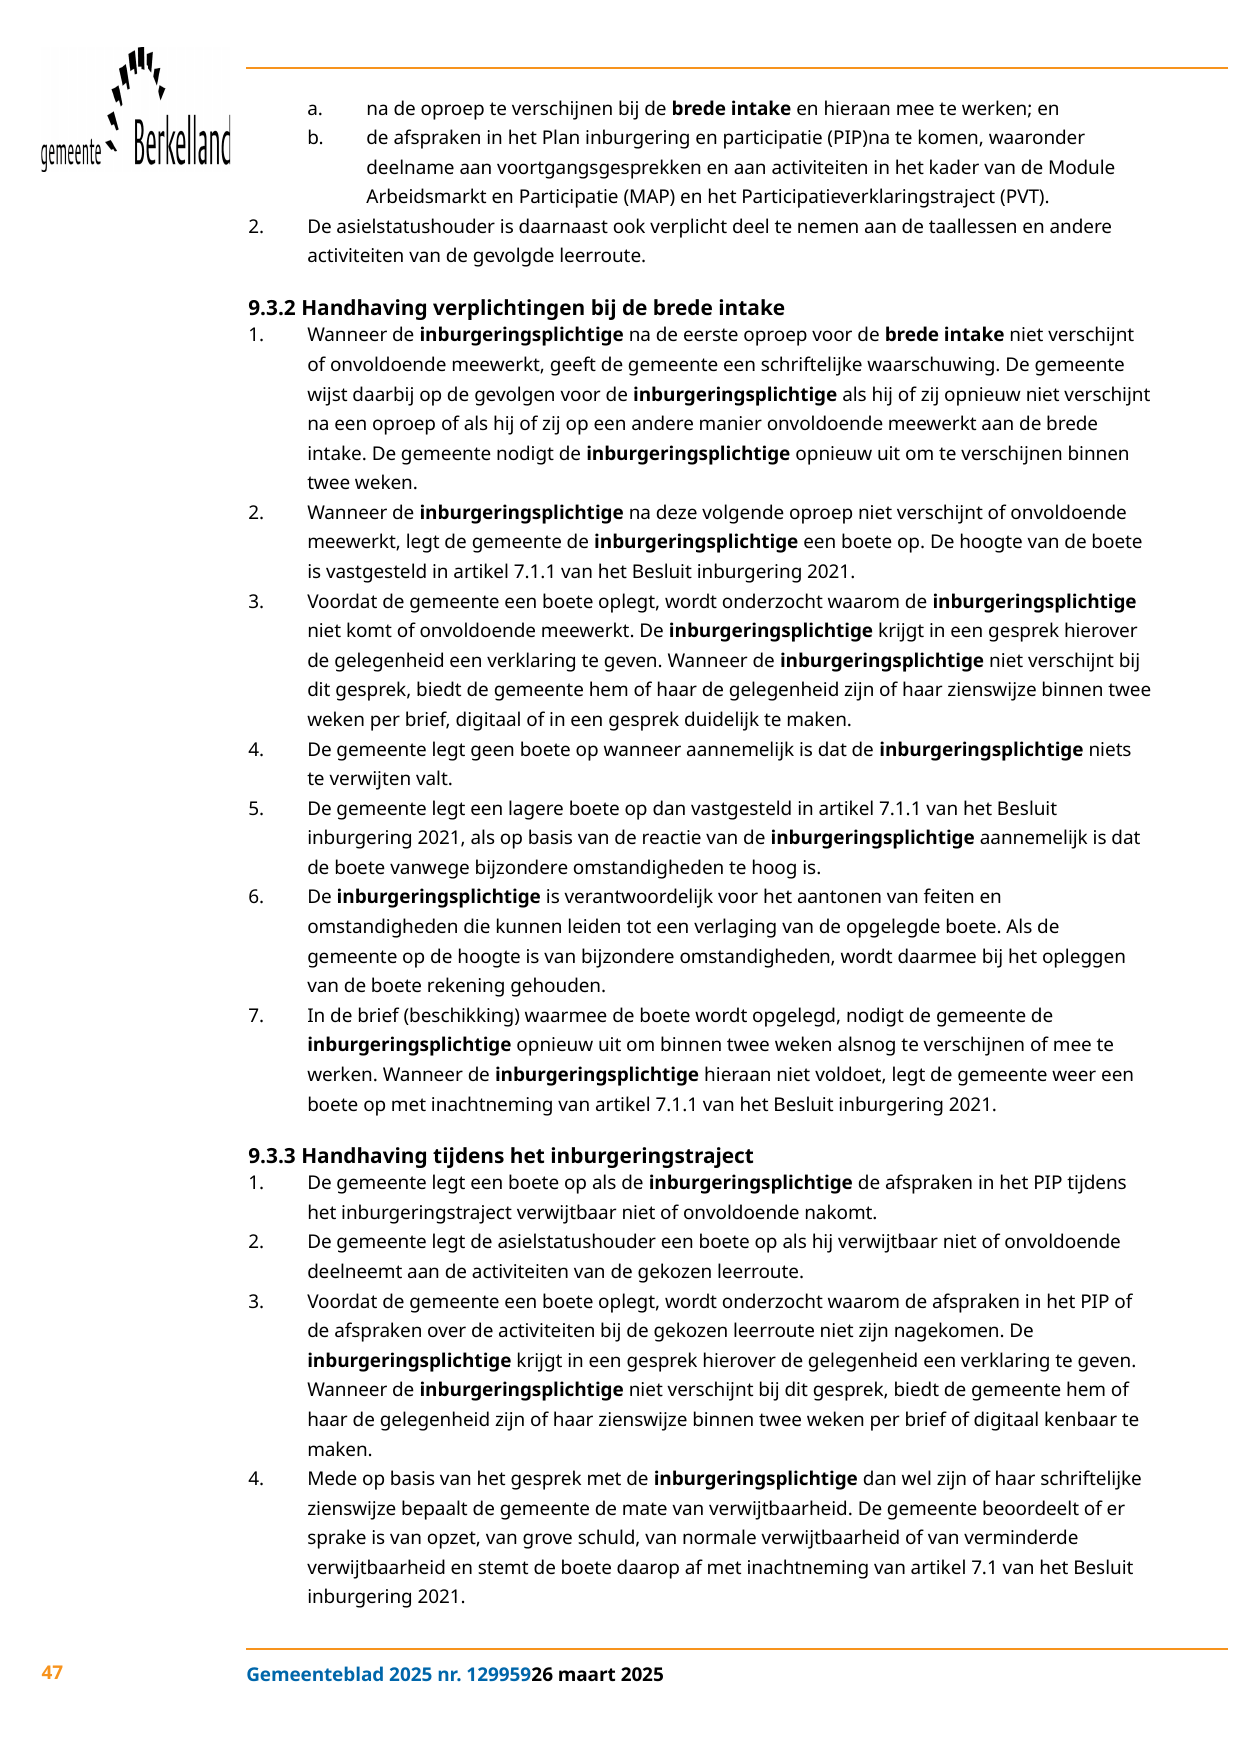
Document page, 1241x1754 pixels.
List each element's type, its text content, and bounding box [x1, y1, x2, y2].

list Voordat de gemeente een boete oplegt, wordt onderzocht waarom de afspraken in het PIP of de afspraken over de activiteiten bij de gekozen leerroute niet zijn nagekomen. De inburgeringsplichtige krijgt in een gesprek hierover de gelegenheid een verklaring te geven. Wanneer de inburgeringsplichtige niet verschijnt bij dit gesprek, biedt de gemeente hem of haar de gelegenheid zijn of haar zienswijze binnen twee weken per brief of digitaal kenbaar te maken. [248, 1288, 1152, 1462]
list na de oproep te verschijnen bij de brede intake en hieraan mee te werken; en [307, 95, 1152, 121]
picture [41, 47, 231, 172]
text 9.3.2 Handhaving verplichtingen bij de brede intake [248, 293, 1152, 322]
list De gemeente legt een boete op als de inburgeringsplichtige de afspraken in het PIP tijdens het inburgeringstraject verwijtbaar niet of onvoldoende nakomt. [248, 1169, 1152, 1225]
list De inburgeringsplichtige is verantwoordelijk voor het aantonen van feiten en omstandigheden die kunnen leiden tot een verlaging van de opgelegde boete. Als de gemeente op de hoogte is van bijzondere omstandigheden, wordt daarmee bij het opleggen van de boete rekening gehouden. [248, 884, 1152, 998]
list Mede op basis van het gesprek met de inburgeringsplichtige dan wel zijn of haar schriftelijke zienswijze bepaalt de gemeente de mate van verwijtbaarheid. De gemeente beoordeelt of er sprake is van opzet, van grove schuld, van normale verwijtbaarheid of van verminderde verwijtbaarheid en stemt de boete daarop af met inachtneming van artikel 7.1 van het Besluit inburgering 2021. [248, 1465, 1152, 1609]
list In de brief (beschikking) waarmee de boete wordt opgelegd, nodigt de gemeente de inburgeringsplichtige opnieuw uit om binnen twee weken alsnog te verschijnen of mee te werken. Wanneer de inburgeringsplichtige hieraan niet voldoet, legt de gemeente weer een boete op met inachtneming van artikel 7.1.1 van het Besluit inburgering 2021. [248, 1002, 1152, 1116]
list De gemeente legt een lagere boete op dan vastgesteld in artikel 7.1.1 van het Besluit inburgering 2021, als op basis van de reactie van de inburgeringsplichtige aannemelijk is dat de boete vanwege bijzondere omstandigheden te hoog is. [248, 795, 1152, 880]
list Wanneer de inburgeringsplichtige na de eerste oproep voor de brede intake niet verschijnt of onvoldoende meewerkt, geeft de gemeente een schriftelijke waarschuwing. De gemeente wijst daarbij op de gevolgen voor de inburgeringsplichtige als hij of zij opnieuw niet verschijnt na een oproep of als hij of zij op een andere manier onvoldoende meewerkt aan de brede intake. De gemeente nodigt de inburgeringsplichtige opnieuw uit om te verschijnen binnen twee weken. [248, 322, 1152, 495]
list De gemeente legt de asielstatushouder een boete op als hij verwijtbaar niet of onvoldoende deelneemt aan de activiteiten van de gekozen leerroute. [248, 1229, 1152, 1284]
list de afspraken in het Plan inburgering en participatie (PIP)na te komen, waaronder deelname aan voortgangsgesprekken en aan activiteiten in het kader van de Module Arbeidsmarkt en Participatie (MAP) en het Participatieverklaringstraject (PVT). [307, 124, 1152, 209]
list De asielstatushouder is daarnaast ook verplicht deel te nemen aan de taallessen en andere activiteiten van de gevolgde leerroute. [248, 213, 1152, 268]
list Wanneer de inburgeringsplichtige na deze volgende oproep niet verschijnt of onvoldoende meewerkt, legt de gemeente de inburgeringsplichtige een boete op. De hoogte van de boete is vastgesteld in artikel 7.1.1 van het Besluit inburgering 2021. [248, 499, 1152, 584]
list De gemeente legt geen boete op wanneer aannemelijk is dat de inburgeringsplichtige niets te verwijten valt. [248, 736, 1152, 791]
text 9.3.3 Handhaving tijdens het inburgeringstraject [248, 1141, 1152, 1169]
list Voordat de gemeente een boete oplegt, wordt onderzocht waarom de inburgeringsplichtige niet komt of onvoldoende meewerkt. De inburgeringsplichtige krijgt in een gesprek hierover de gelegenheid een verklaring te geven. Wanneer de inburgeringsplichtige niet verschijnt bij dit gesprek, biedt de gemeente hem of haar de gelegenheid zijn of haar zienswijze binnen twee weken per brief, digitaal of in een gesprek duidelijk te maken. [248, 588, 1152, 732]
